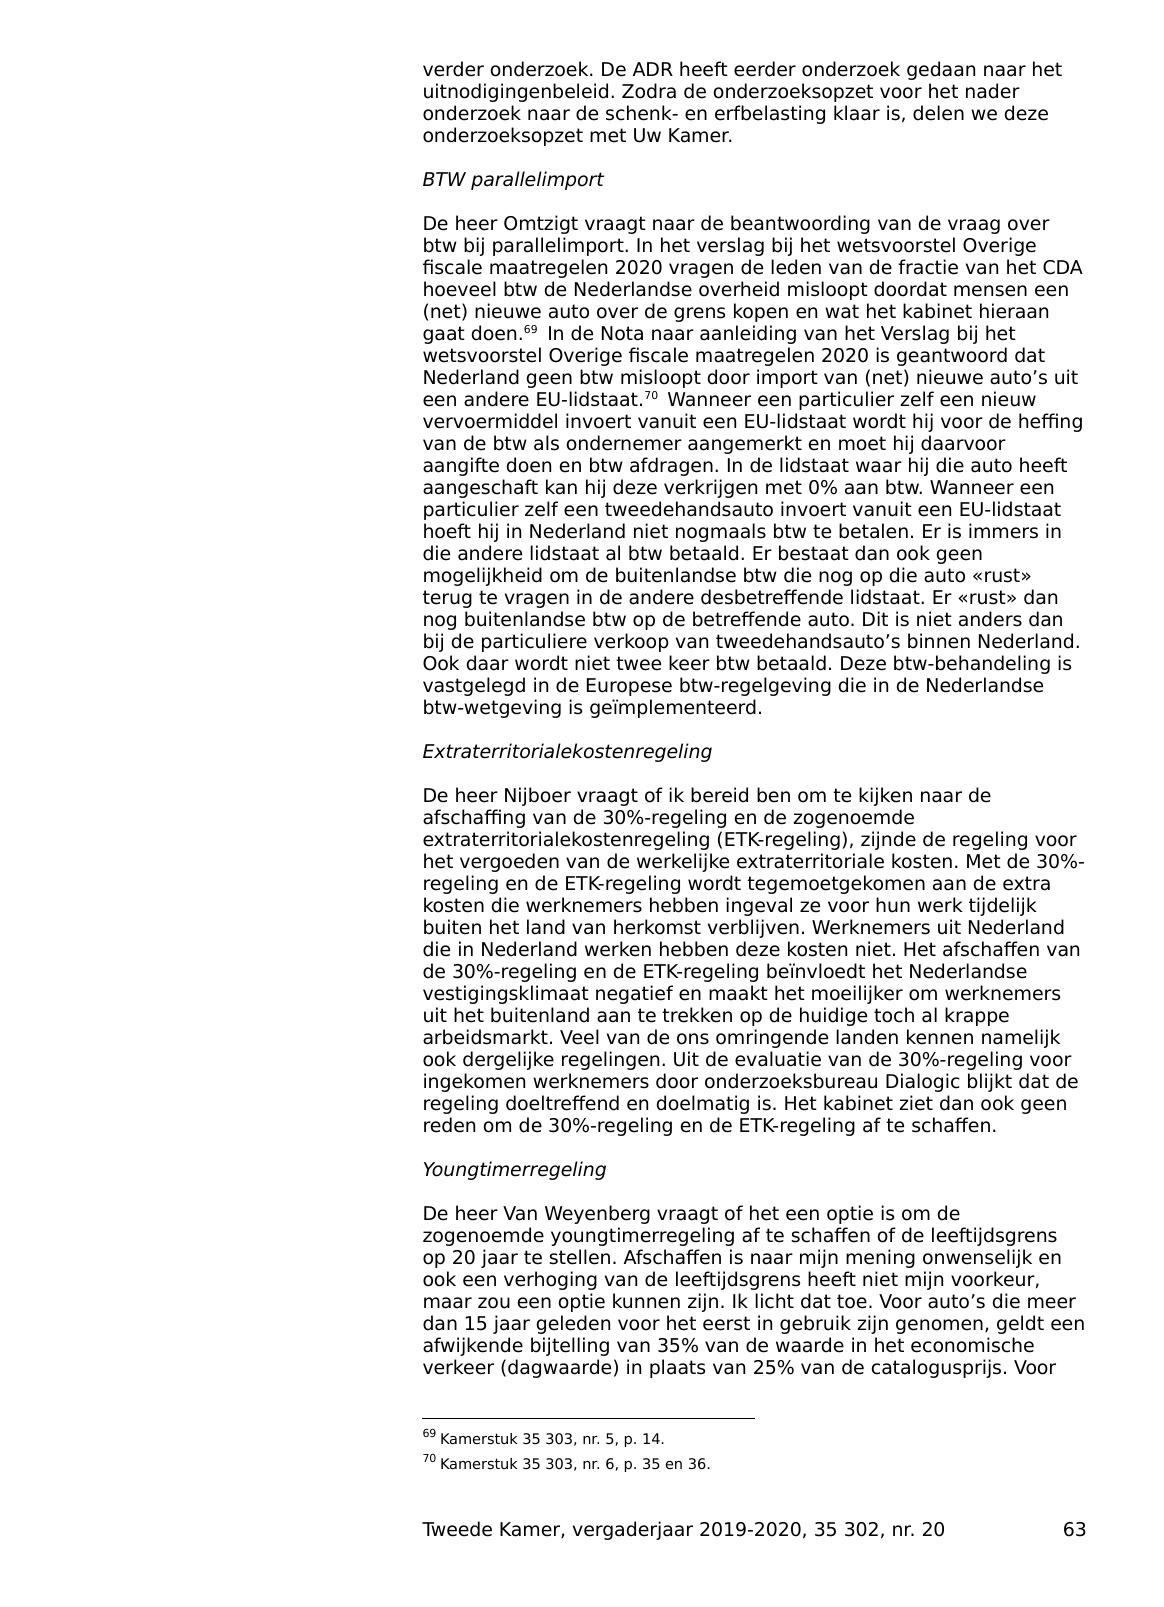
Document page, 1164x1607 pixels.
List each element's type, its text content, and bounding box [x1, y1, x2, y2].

subtitle Youngtimerregeling [422, 1159, 1087, 1181]
subtitle BTW parallelimport [422, 169, 1087, 191]
subtitle Extraterritorialekostenregeling [422, 741, 1087, 763]
text verder onderzoek. De ADR heeft eerder onderzoek gedaan naar het uitnodigingenbeleid. Zodra de onderzoeksopzet voor het nader onderzoek naar de schenk- en erfbelasting klaar is, delen we deze onderzoeksopzet met Uw Kamer. [422, 59, 1087, 147]
text De heer Van Weyenberg vraagt of het een optie is om de zogenoemde youngtimerregeling af te schaffen of de leeftijdsgrens op 20 jaar te stellen. Afschaffen is naar mijn mening onwenselijk en ook een verhoging van de leeftijdsgrens heeft niet mijn voorkeur, maar zou een optie kunnen zijn. Ik licht dat toe. Voor auto’s die meer dan 15 jaar geleden voor het eerst in gebruik zijn genomen, geldt een afwijkende bijtelling van 35% van de waarde in het economische verkeer (dagwaarde) in plaats van 25% van de catalogusprijs. Voor [422, 1203, 1087, 1379]
text Kamerstuk 35 303, nr. 5, p. 14. [422, 1427, 1087, 1449]
text De heer Nijboer vraagt of ik bereid ben om te kijken naar de afschaffing van de 30%-regeling en de zogenoemde extraterritorialekostenregeling (ETK-regeling), zijnde de regeling voor het vergoeden van de werkelijke extraterritoriale kosten. Met de 30%-regeling en de ETK-regeling wordt tegemoetgekomen aan de extra kosten die werknemers hebben ingeval ze voor hun werk tijdelijk buiten het land van herkomst verblijven. Werknemers uit Nederland die in Nederland werken hebben deze kosten niet. Het afschaffen van de 30%-regeling en de ETK-regeling beïnvloedt het Nederlandse vestigingsklimaat negatief en maakt het moeilijker om werknemers uit het buitenland aan te trekken op de huidige toch al krappe arbeidsmarkt. Veel van de ons omringende landen kennen namelijk ook dergelijke regelingen. Uit de evaluatie van de 30%-regeling voor ingekomen werknemers door onderzoeksbureau Dialogic blijkt dat de regeling doeltreffend en doelmatig is. Het kabinet ziet dan ook geen reden om de 30%-regeling en de ETK-regeling af te schaffen. [422, 785, 1087, 1137]
text Kamerstuk 35 303, nr. 6, p. 35 en 36. [422, 1452, 1087, 1474]
text De heer Omtzigt vraagt naar de beantwoording van de vraag over btw bij parallelimport. In het verslag bij het wetsvoorstel Overige fiscale maatregelen 2020 vragen de leden van de fractie van het CDA hoeveel btw de Nederlandse overheid misloopt doordat mensen een (net) nieuwe auto over de grens kopen en wat het kabinet hieraan gaat doen. In de Nota naar aanleiding van het Verslag bij het wetsvoorstel Overige fiscale maatregelen 2020 is geantwoord dat Nederland geen btw misloopt door import van (net) nieuwe auto’s uit een andere EU-lidstaat. Wanneer een particulier zelf een nieuw vervoermiddel invoert vanuit een EU-lidstaat wordt hij voor de heffing van de btw als ondernemer aangemerkt en moet hij daarvoor aangifte doen en btw afdragen. In de lidstaat waar hij die auto heeft aangeschaft kan hij deze verkrijgen met 0% aan btw. Wanneer een particulier zelf een tweedehandsauto invoert vanuit een EU-lidstaat hoeft hij in Nederland niet nogmaals btw te betalen. Er is immers in die andere lidstaat al btw betaald. Er bestaat dan ook geen mogelijkheid om de buitenlandse btw die nog op die auto «rust» terug te vragen in de andere desbetreffende lidstaat. Er «rust» dan nog buitenlandse btw op de betreffende auto. Dit is niet anders dan bij de particuliere verkoop van tweedehandsauto’s binnen Nederland. Ook daar wordt niet twee keer btw betaald. Deze btw-behandeling is vastgelegd in de Europese btw-regelgeving die in de Nederlandse btw-wetgeving is geïmplementeerd. [422, 213, 1087, 719]
